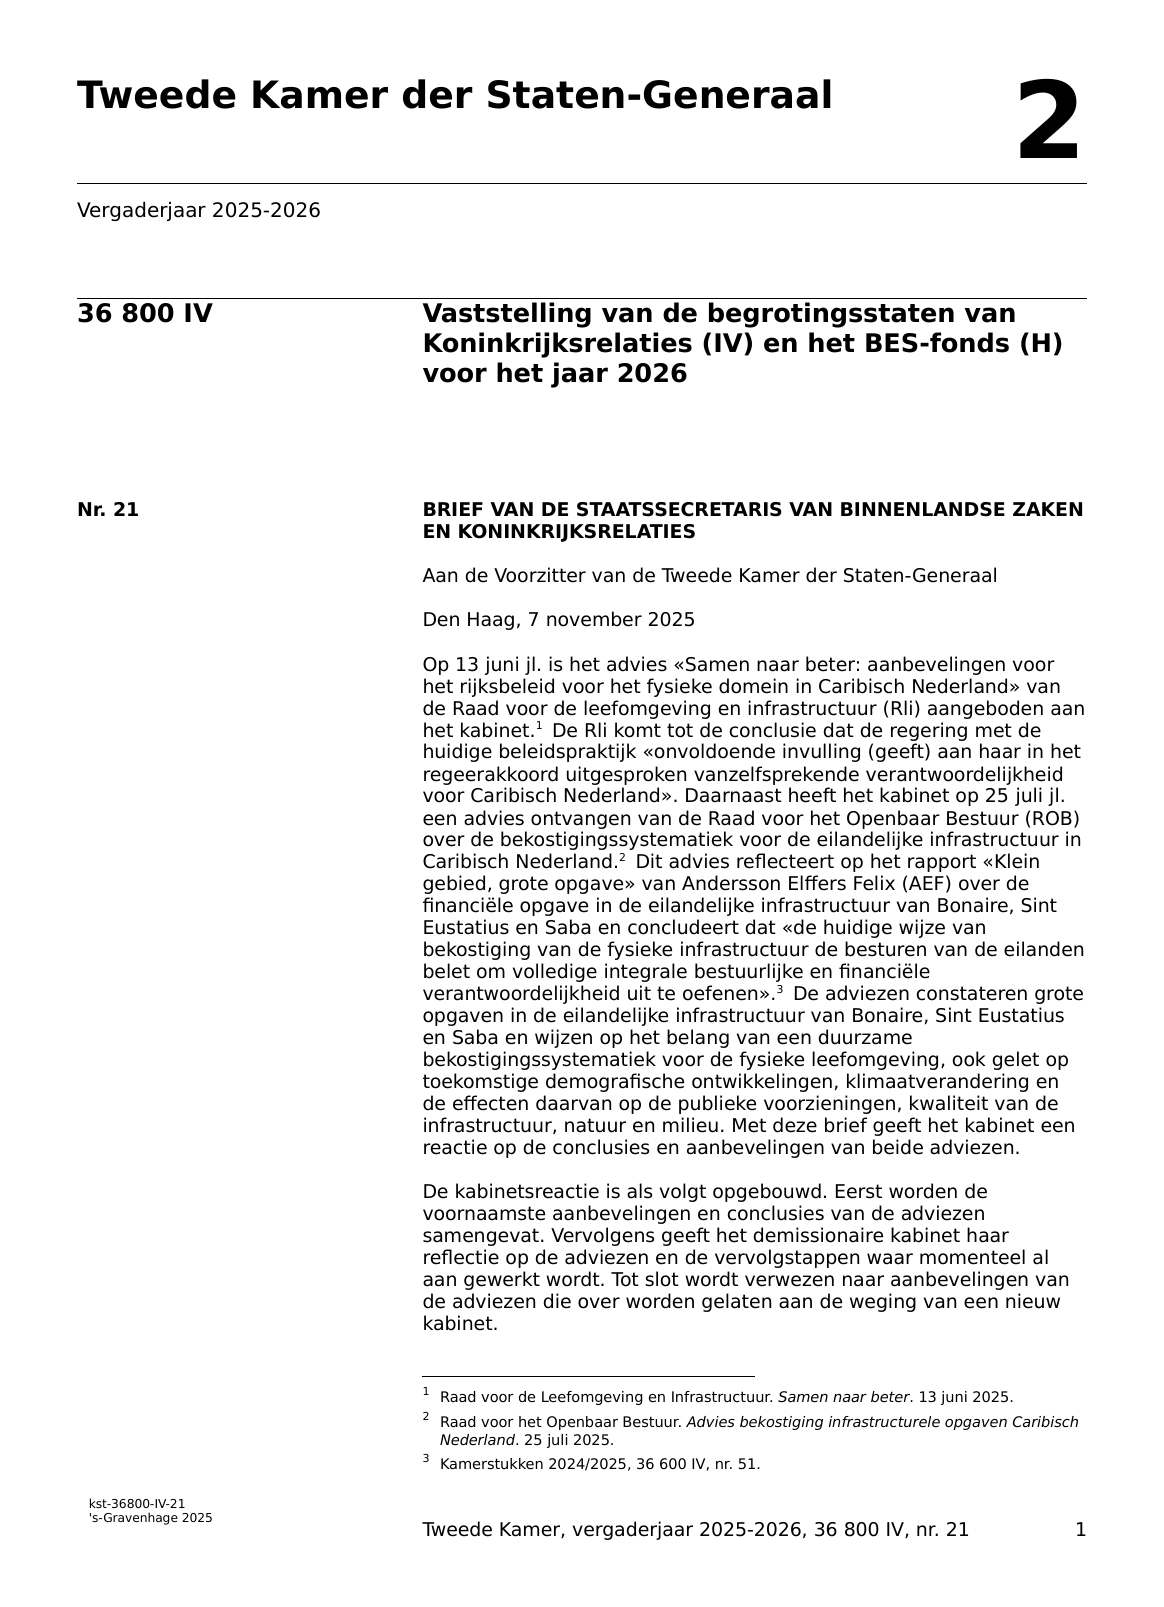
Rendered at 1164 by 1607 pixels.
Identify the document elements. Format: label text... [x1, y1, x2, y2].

text Kamerstukken 2024/2025, 36 600 IV, nr. 51. [422, 1452, 1087, 1474]
text Den Haag, 7 november 2025 [422, 609, 1087, 631]
text kst-36800-IV-21 [88, 1497, 323, 1511]
text Op 13 juni jl. is het advies «Samen naar beter: aanbevelingen voor het rijksbeleid voor het fysieke domein in Caribisch Nederland» van de Raad voor de leefomgeving en infrastructuur (Rli) aangeboden aan het kabinet. De Rli komt tot de conclusie dat de regering met de huidige beleidspraktijk «onvoldoende invulling (geeft) aan haar in het regeerakkoord uitgesproken vanzelfsprekende verantwoordelijkheid voor Caribisch Nederland». Daarnaast heeft het kabinet op 25 juli jl. een advies ontvangen van de Raad voor het Openbaar Bestuur (ROB) over de bekostigingssystematiek voor de eilandelijke infrastructuur in Caribisch Nederland. Dit advies reflecteert op het rapport «Klein gebied, grote opgave» van Andersson Elffers Felix (AEF) over de financiële opgave in de eilandelijke infrastructuur van Bonaire, Sint Eustatius en Saba en concludeert dat «de huidige wijze van bekostiging van de fysieke infrastructuur de besturen van de eilanden belet om volledige integrale bestuurlijke en financiële verantwoordelijkheid uit te oefenen». De adviezen constateren grote opgaven in de eilandelijke infrastructuur van Bonaire, Sint Eustatius en Saba en wijzen op het belang van een duurzame bekostigingssystematiek voor de fysieke leefomgeving, ook gelet op toekomstige demografische ontwikkelingen, klimaatverandering en de effecten daarvan op de publieke voorzieningen, kwaliteit van de infrastructuur, natuur en milieu. Met deze brief geeft het kabinet een reactie op de conclusies en aanbevelingen van beide adviezen. [422, 653, 1087, 1159]
text 's-Gravenhage 2025 [88, 1511, 323, 1525]
subtitle Nr. 21 BRIEF VAN DE STAATSSECRETARIS VAN BINNENLANDSE ZAKEN EN KONINKRIJKSRELATIES [77, 499, 1087, 543]
text Raad voor de Leefomgeving en Infrastructuur. Samen naar beter. 13 juni 2025. [422, 1385, 1087, 1407]
table_header 2 [886, 59, 1087, 183]
table_header Tweede Kamer der Staten-Generaal [77, 59, 886, 183]
subtitle 36 800 IV Vaststelling van de begrotingsstaten van Koninkrijksrelaties (IV) en het BES-fonds (H) voor het jaar 2026 [77, 299, 1087, 388]
text De kabinetsreactie is als volgt opgebouwd. Eerst worden de voornaamste aanbevelingen en conclusies van de adviezen samengevat. Vervolgens geeft het demissionaire kabinet haar reflectie op de adviezen en de vervolgstappen waar momenteel al aan gewerkt wordt. Tot slot wordt verwezen naar aanbevelingen van de adviezen die over worden gelaten aan de weging van een nieuw kabinet. [422, 1181, 1087, 1335]
text Raad voor het Openbaar Bestuur. Advies bekostiging infrastructurele opgaven Caribisch Nederland. 25 juli 2025. [422, 1410, 1087, 1449]
text Aan de Voorzitter van de Tweede Kamer der Staten-Generaal [422, 565, 1087, 587]
table_cell Vergaderjaar 2025-2026 [77, 184, 1087, 298]
